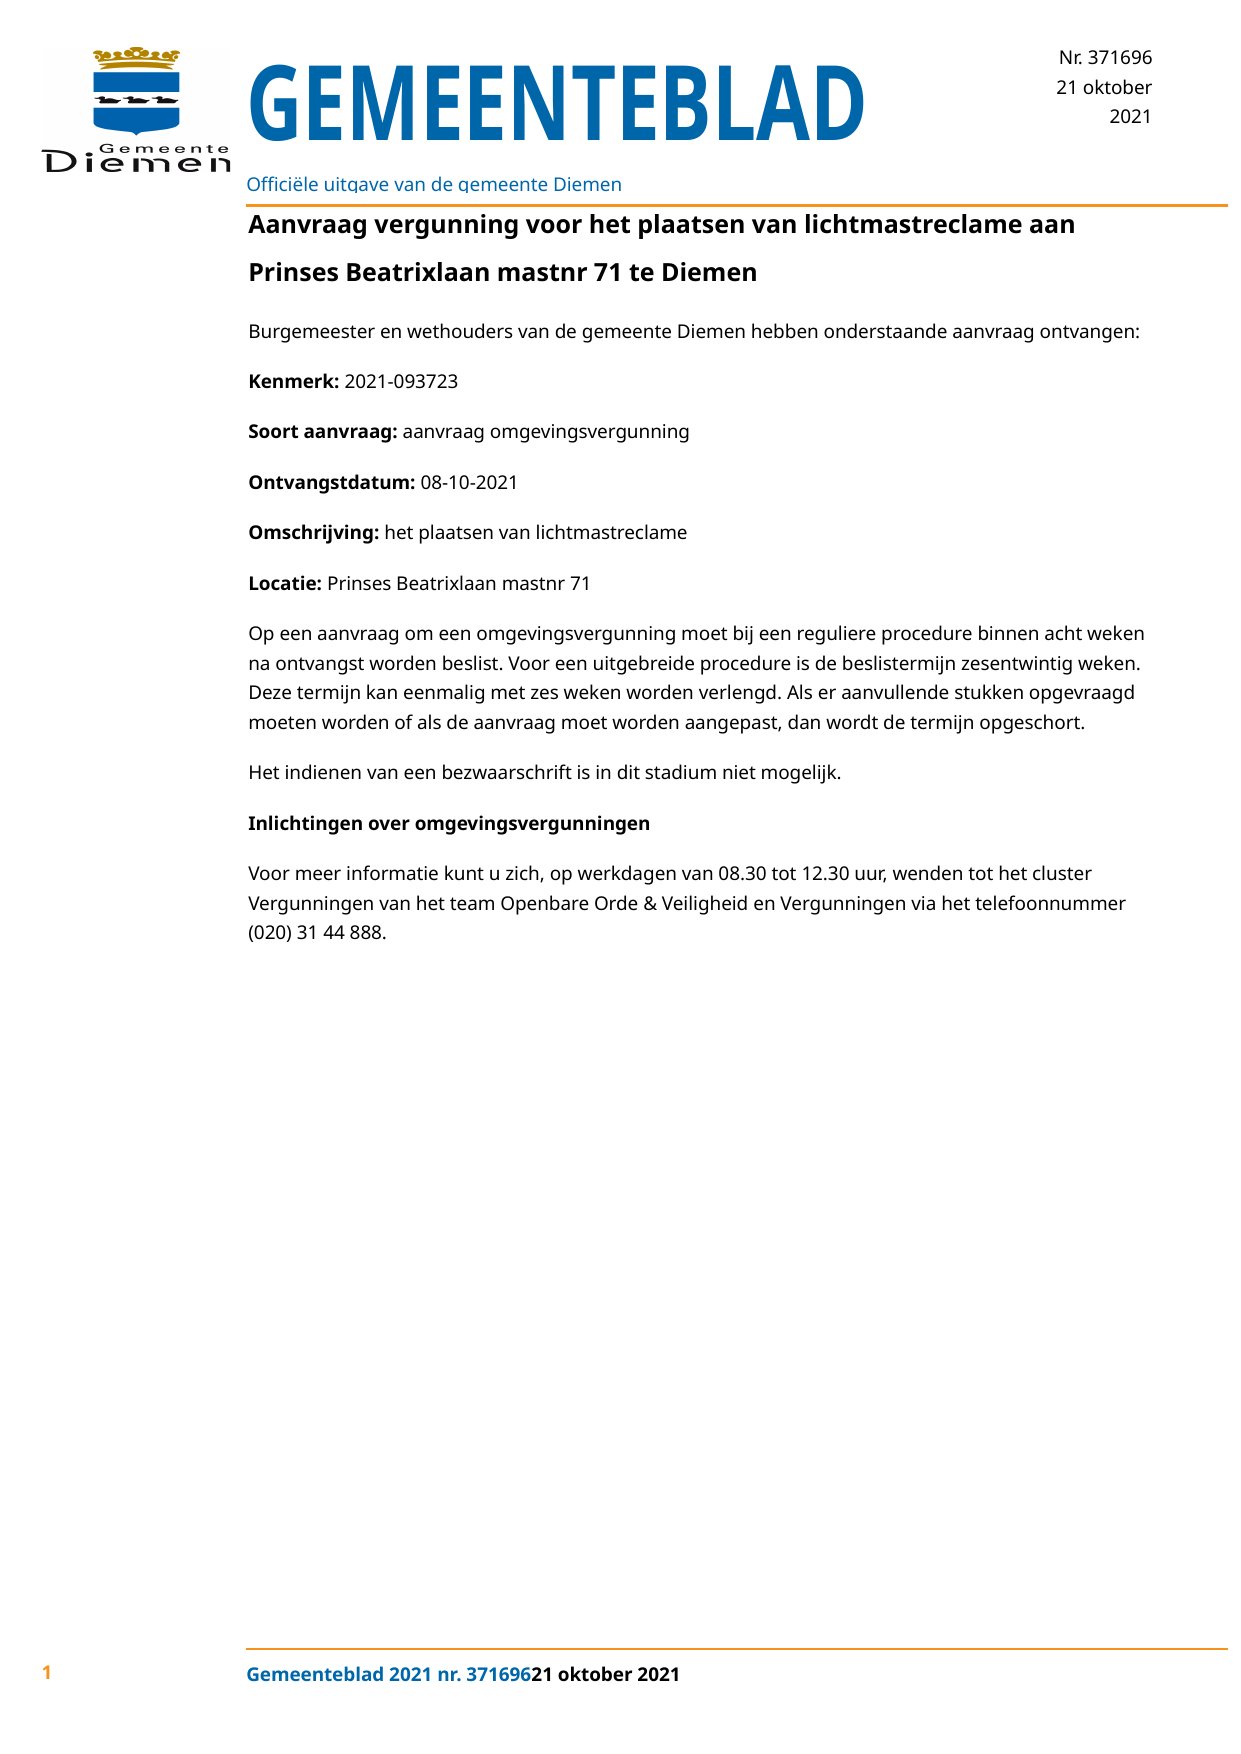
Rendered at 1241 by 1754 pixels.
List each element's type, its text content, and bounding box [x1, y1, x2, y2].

text Op een aanvraag om een omgevingsvergunning moet bij een reguliere procedure binnen acht weken na ontvangst worden beslist. Voor een uitgebreide procedure is de beslistermijn zesentwintig weken. Deze termijn kan eenmalig met zes weken worden verlengd. Als er aanvullende stukken opgevraagd moeten worden of als de aanvraag moet worden aangepast, dan wordt de termijn opgeschort. [248, 620, 1152, 735]
text Omschrijving: het plaatsen van lichtmastreclame [248, 519, 1152, 545]
text Locatie: Prinses Beatrixlaan mastnr 71 [248, 570, 1152, 596]
text Soort aanvraag: aanvraag omgevingsvergunning [248, 419, 1152, 444]
picture [41, 47, 231, 172]
text Kenmerk: 2021-093723 [248, 368, 1152, 394]
text Voor meer informatie kunt u zich, op werkdagen van 08.30 tot 12.30 uur, wenden tot het cluster Vergunningen van het team Openbare Orde & Veiligheid en Vergunningen via het telefoonnummer (020) 31 44 888. [248, 860, 1152, 945]
text Het indienen van een bezwaarschrift is in dit stadium niet mogelijk. [248, 759, 1152, 785]
text Inlichtingen over omgevingsvergunningen [248, 810, 1152, 836]
text Burgemeester en wethouders van de gemeente Diemen hebben onderstaande aanvraag ontvangen: [248, 318, 1152, 344]
text Aanvraag vergunning voor het plaatsen van lichtmastreclame aan Prinses Beatrixlaan mastnr 71 te Diemen [248, 207, 1152, 288]
text Ontvangstdatum: 08-10-2021 [248, 469, 1152, 495]
